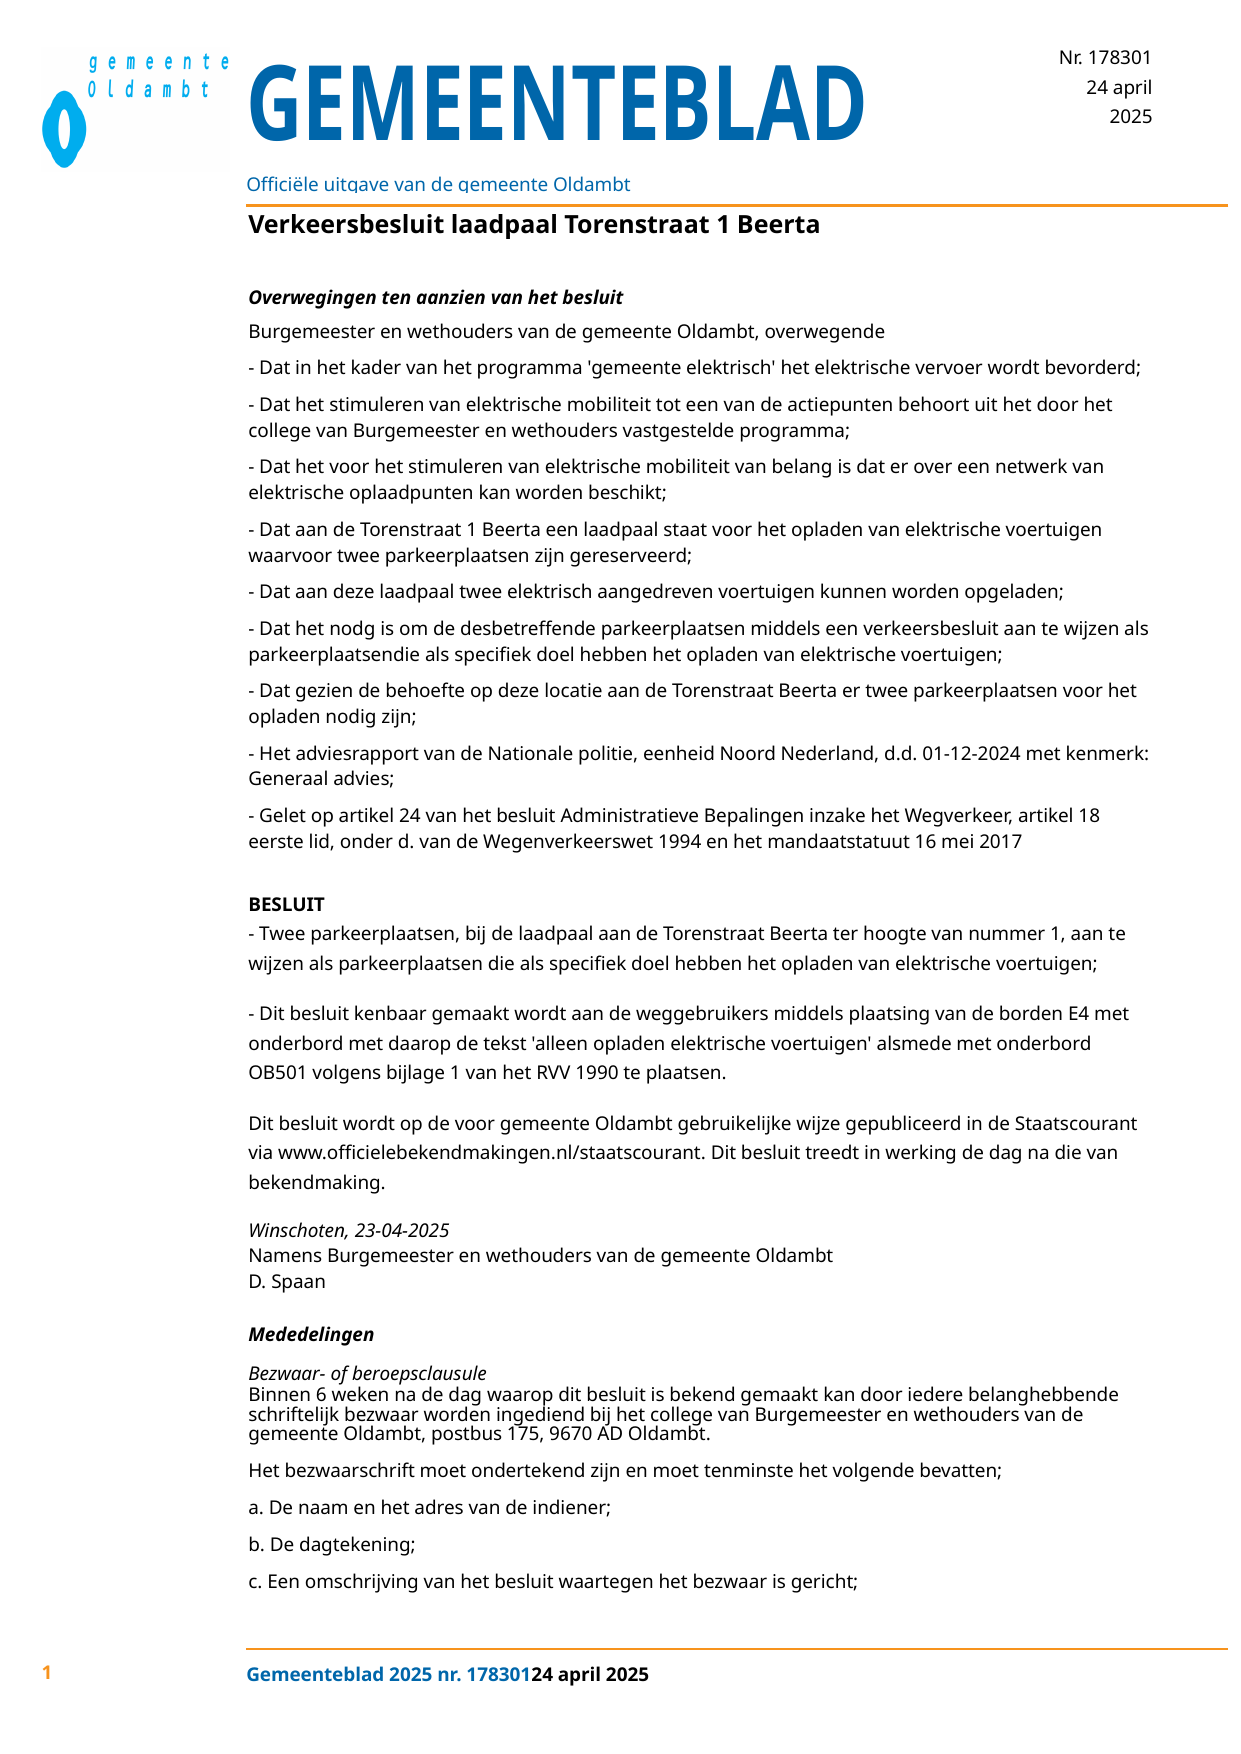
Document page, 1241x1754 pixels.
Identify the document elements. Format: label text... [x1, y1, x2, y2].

text - Twee parkeerplaatsen, bij de laadpaal aan de Torenstraat Beerta ter hoogte van nummer 1, aan te wijzen als parkeerplaatsen die als specifiek doel hebben het opladen van elektrische voertuigen; [248, 920, 1152, 976]
text BESLUIT [248, 891, 1152, 916]
text - Dat gezien de behoefte op deze locatie aan de Torenstraat Beerta er twee parkeerplaatsen voor het opladen nodig zijn; [248, 677, 1152, 729]
text a. De naam en het adres van de indiener; [248, 1499, 1152, 1518]
text Binnen 6 weken na de dag waarop dit besluit is bekend gemaakt kan door iedere belanghebbende schriftelijk bezwaar worden ingediend bij het college van Burgemeester en wethouders van de gemeente Oldambt, postbus 175, 9670 AD Oldambt. [248, 1386, 1152, 1444]
text - Dat het voor het stimuleren van elektrische mobiliteit van belang is dat er over een netwerk van elektrische oplaadpunten kan worden beschikt; [248, 454, 1152, 505]
picture [41, 47, 231, 172]
text Verkeersbesluit laadpaal Torenstraat 1 Beerta [248, 207, 1152, 241]
text D. Spaan [248, 1268, 1152, 1294]
text - Dat het nodg is om de desbetreffende parkeerplaatsen middels een verkeersbesluit aan te wijzen als parkeerplaatsendie als specifiek doel hebben het opladen van elektrische voertuigen; [248, 615, 1152, 667]
text - Dat het stimuleren van elektrische mobiliteit tot een van de actiepunten behoort uit het door het college van Burgemeester en wethouders vastgestelde programma; [248, 391, 1152, 443]
text c. Een omschrijving van het besluit waartegen het bezwaar is gericht; [248, 1573, 1152, 1592]
text Winschoten, 23-04-2025 [248, 1217, 1152, 1243]
text - Dit besluit kenbaar gemaakt wordt aan de weggebruikers middels plaatsing van de borden E4 met onderbord met daarop de tekst 'alleen opladen elektrische voertuigen' alsmede met onderbord OB501 volgens bijlage 1 van het RVV 1990 te plaatsen. [248, 1000, 1152, 1085]
text Bezwaar- of beroepsclausule [248, 1361, 1152, 1386]
text - Gelet op artikel 24 van het besluit Administratieve Bepalingen inzake het Wegverkeer, artikel 18 eerste lid, onder d. van de Wegenverkeerswet 1994 en het mandaatstatuut 16 mei 2017 [248, 802, 1152, 854]
text Burgemeester en wethouders van de gemeente Oldambt, overwegende [248, 318, 1152, 344]
text Het bezwaarschrift moet ondertekend zijn en moet tenminste het volgende bevatten; [248, 1462, 1152, 1481]
text - Het adviesrapport van de Nationale politie, eenheid Noord Nederland, d.d. 01-12-2024 met kenmerk: Generaal advies; [248, 740, 1152, 791]
text Namens Burgemeester en wethouders van de gemeente Oldambt [248, 1243, 1152, 1268]
text Mededelingen [248, 1321, 1152, 1347]
text - Dat in het kader van het programma 'gemeente elektrisch' het elektrische vervoer wordt bevorderd; [248, 354, 1152, 380]
text - Dat aan de Torenstraat 1 Beerta een laadpaal staat voor het opladen van elektrische voertuigen waarvoor twee parkeerplaatsen zijn gereserveerd; [248, 516, 1152, 567]
text - Dat aan deze laadpaal twee elektrisch aangedreven voertuigen kunnen worden opgeladen; [248, 578, 1152, 604]
text b. De dagtekening; [248, 1536, 1152, 1555]
text Dit besluit wordt op de voor gemeente Oldambt gebruikelijke wijze gepubliceerd in de Staatscourant via www.officielebekendmakingen.nl/staatscourant. Dit besluit treedt in werking de dag na die van bekendmaking. [248, 1110, 1152, 1195]
text Overwegingen ten aanzien van het besluit [248, 284, 1152, 309]
